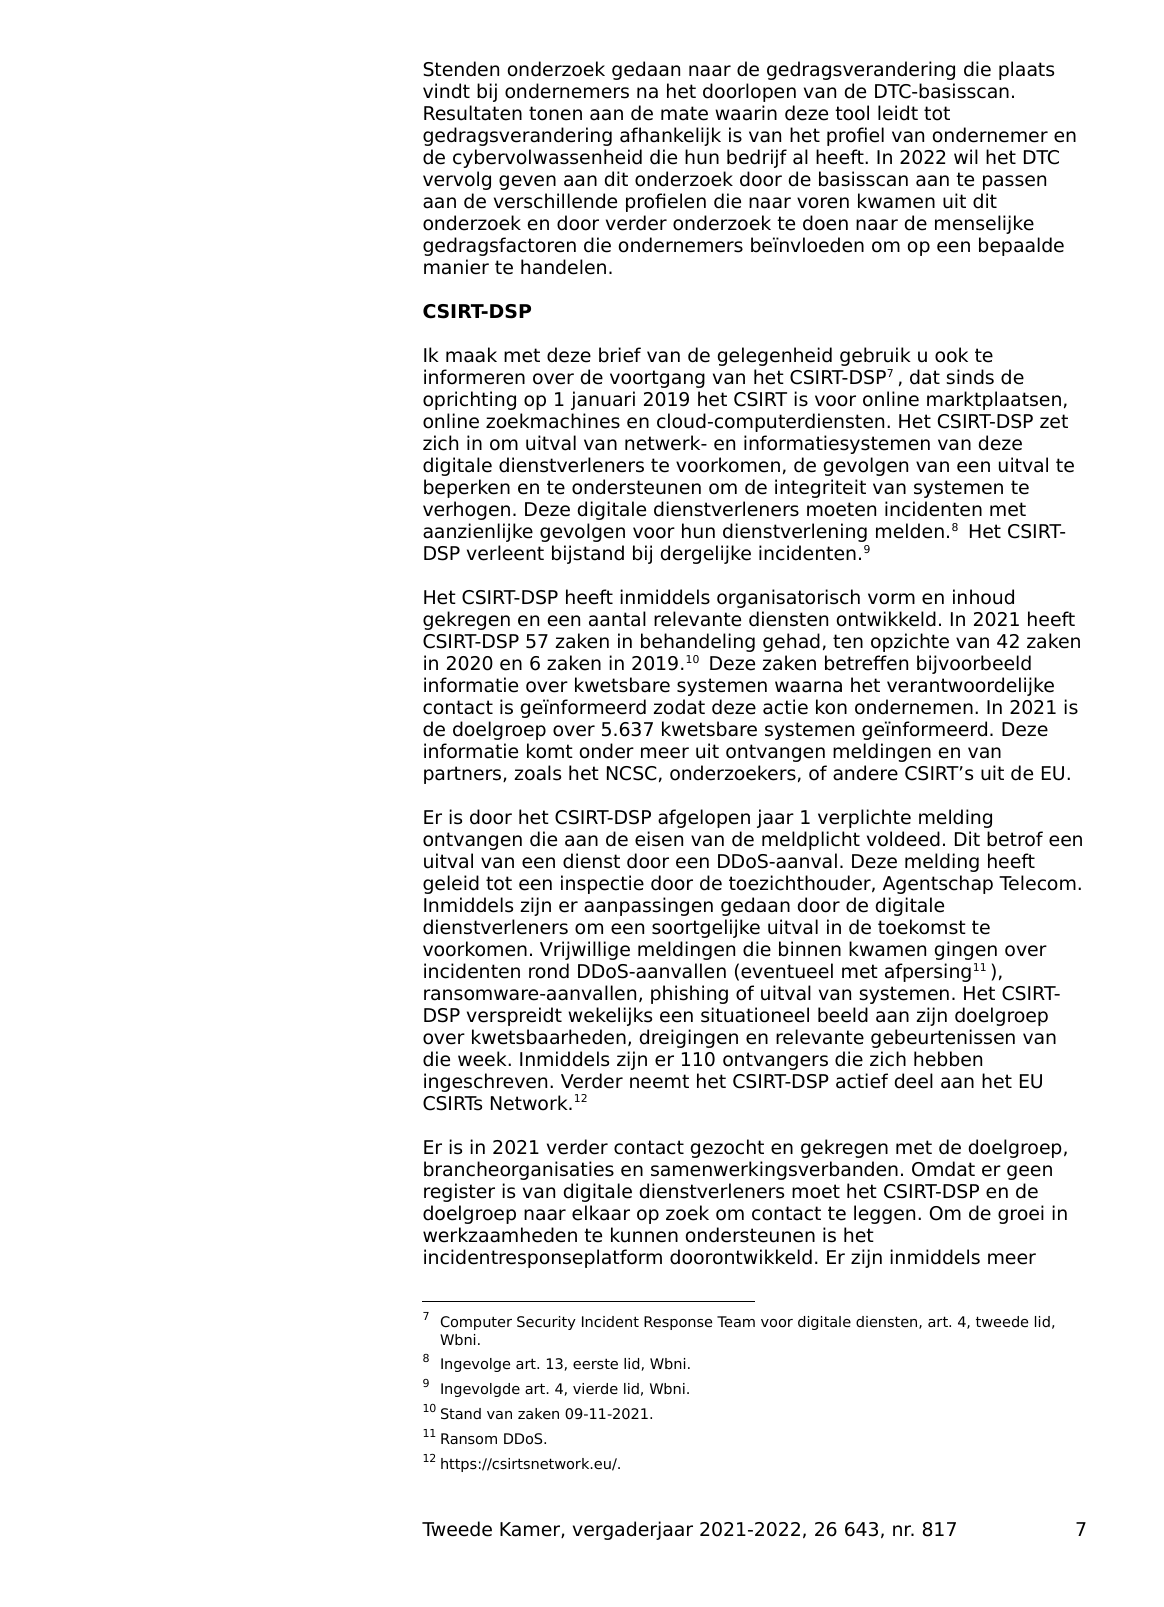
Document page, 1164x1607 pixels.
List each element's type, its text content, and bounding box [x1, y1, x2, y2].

text Stenden onderzoek gedaan naar de gedragsverandering die plaats vindt bij ondernemers na het doorlopen van de DTC-basisscan. Resultaten tonen aan de mate waarin deze tool leidt tot gedragsverandering afhankelijk is van het profiel van ondernemer en de cybervolwassenheid die hun bedrijf al heeft. In 2022 wil het DTC vervolg geven aan dit onderzoek door de basisscan aan te passen aan de verschillende profielen die naar voren kwamen uit dit onderzoek en door verder onderzoek te doen naar de menselijke gedragsfactoren die ondernemers beïnvloeden om op een bepaalde manier te handelen. [422, 59, 1087, 279]
text Ik maak met deze brief van de gelegenheid gebruik u ook te informeren over de voortgang van het CSIRT-DSP, dat sinds de oprichting op 1 januari 2019 het CSIRT is voor online marktplaatsen, online zoekmachines en cloud-computerdiensten. Het CSIRT-DSP zet zich in om uitval van netwerk- en informatiesystemen van deze digitale dienstverleners te voorkomen, de gevolgen van een uitval te beperken en te ondersteunen om de integriteit van systemen te verhogen. Deze digitale dienstverleners moeten incidenten met aanzienlijke gevolgen voor hun dienstverlening melden. Het CSIRT-DSP verleent bijstand bij dergelijke incidenten. [422, 345, 1087, 565]
text Ingevolge art. 13, eerste lid, Wbni. [422, 1352, 1087, 1374]
subtitle CSIRT-DSP [422, 301, 1087, 323]
text Er is door het CSIRT-DSP afgelopen jaar 1 verplichte melding ontvangen die aan de eisen van de meldplicht voldeed. Dit betrof een uitval van een dienst door een DDoS-aanval. Deze melding heeft geleid tot een inspectie door de toezichthouder, Agentschap Telecom. Inmiddels zijn er aanpassingen gedaan door de digitale dienstverleners om een soortgelijke uitval in de toekomst te voorkomen. Vrijwillige meldingen die binnen kwamen gingen over incidenten rond DDoS-aanvallen (eventueel met afpersing), ransomware-aanvallen, phishing of uitval van systemen. Het CSIRT-DSP verspreidt wekelijks een situationeel beeld aan zijn doelgroep over kwetsbaarheden, dreigingen en relevante gebeurtenissen van die week. Inmiddels zijn er 110 ontvangers die zich hebben ingeschreven. Verder neemt het CSIRT-DSP actief deel aan het EU CSIRTs Network. [422, 807, 1087, 1115]
text Stand van zaken 09-11-2021. [422, 1402, 1087, 1424]
text Ransom DDoS. [422, 1427, 1087, 1449]
text https://csirtsnetwork.eu/. [422, 1452, 1087, 1474]
text Computer Security Incident Response Team voor digitale diensten, art. 4, tweede lid, Wbni. [422, 1310, 1087, 1349]
text Er is in 2021 verder contact gezocht en gekregen met de doelgroep, brancheorganisaties en samenwerkingsverbanden. Omdat er geen register is van digitale dienstverleners moet het CSIRT-DSP en de doelgroep naar elkaar op zoek om contact te leggen. Om de groei in werkzaamheden te kunnen ondersteunen is het incidentresponseplatform doorontwikkeld. Er zijn inmiddels meer [422, 1137, 1087, 1269]
text Het CSIRT-DSP heeft inmiddels organisatorisch vorm en inhoud gekregen en een aantal relevante diensten ontwikkeld. In 2021 heeft CSIRT-DSP 57 zaken in behandeling gehad, ten opzichte van 42 zaken in 2020 en 6 zaken in 2019. Deze zaken betreffen bijvoorbeeld informatie over kwetsbare systemen waarna het verantwoordelijke contact is geïnformeerd zodat deze actie kon ondernemen. In 2021 is de doelgroep over 5.637 kwetsbare systemen geïnformeerd. Deze informatie komt onder meer uit ontvangen meldingen en van partners, zoals het NCSC, onderzoekers, of andere CSIRT’s uit de EU. [422, 587, 1087, 785]
text Ingevolgde art. 4, vierde lid, Wbni. [422, 1377, 1087, 1399]
